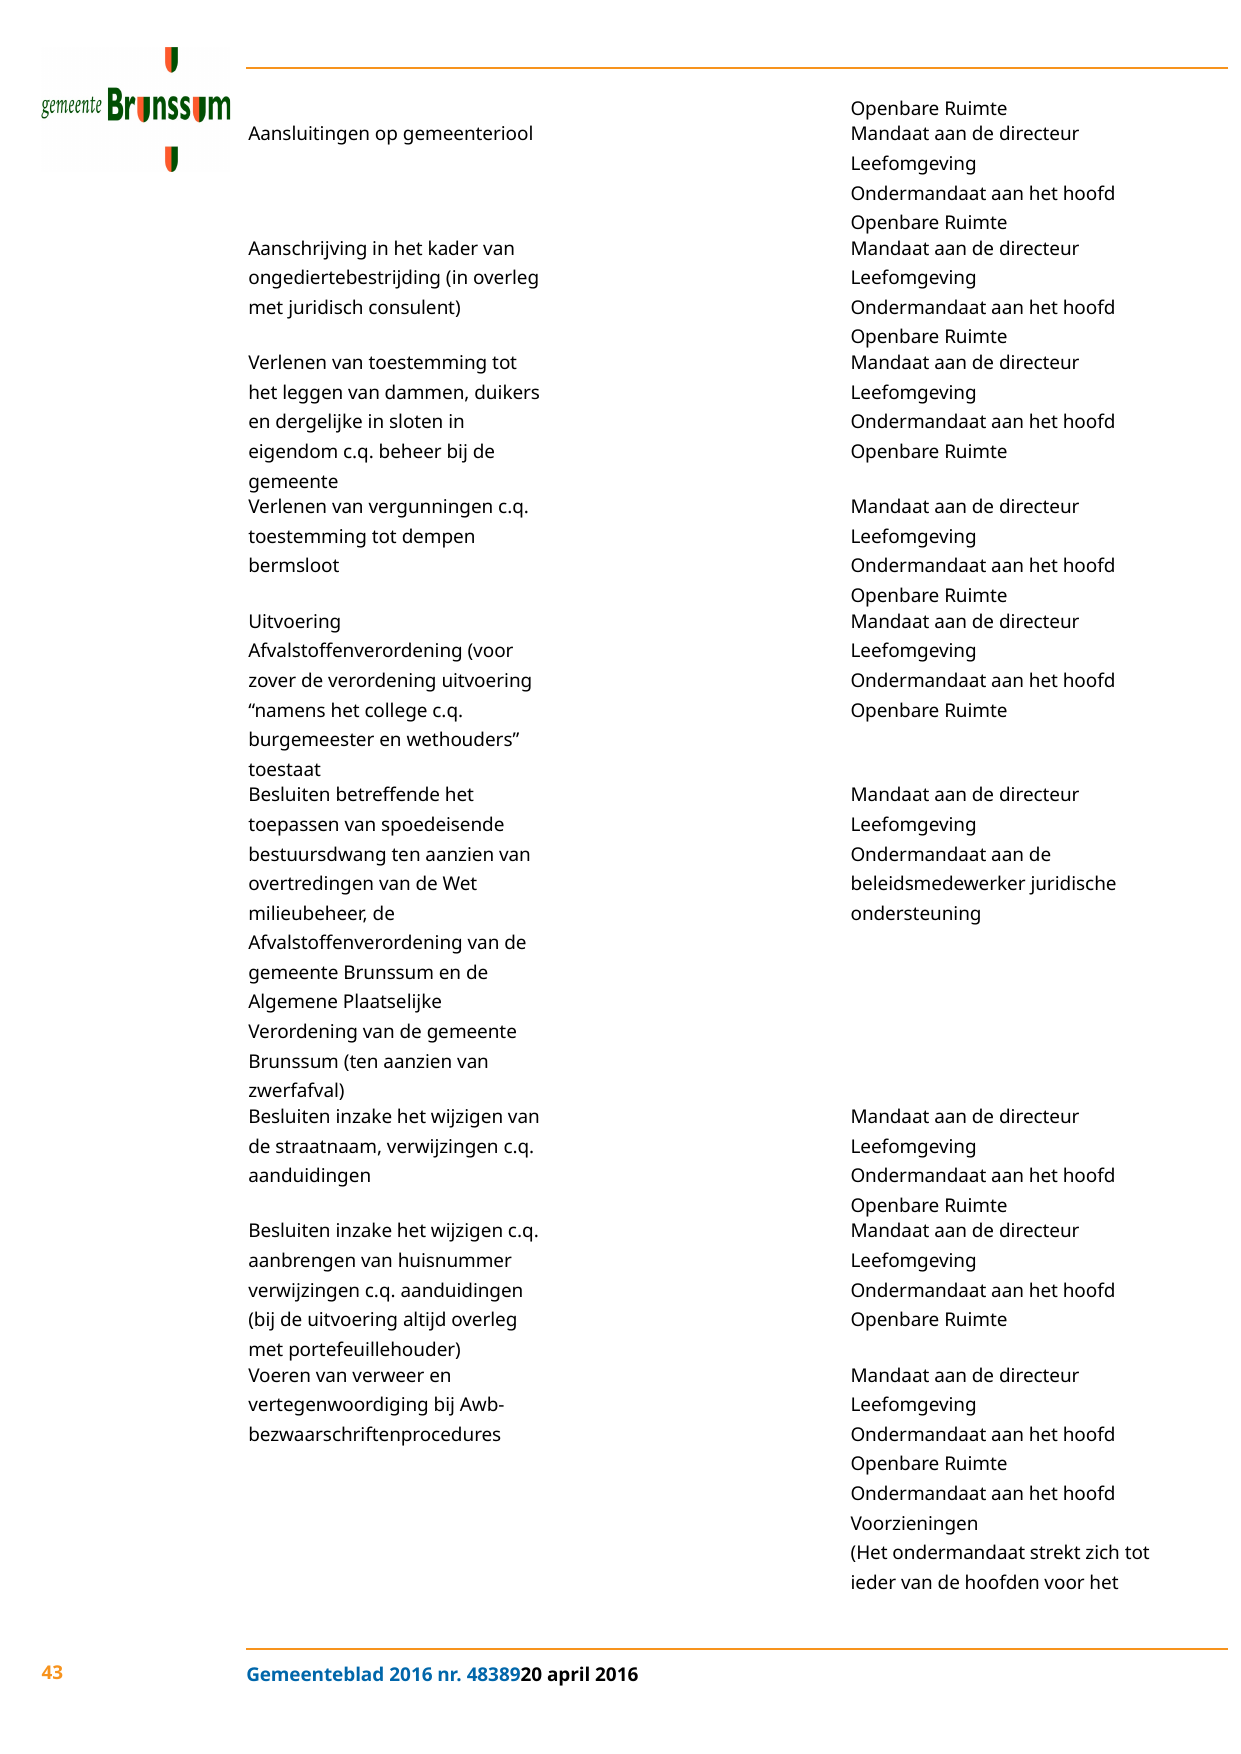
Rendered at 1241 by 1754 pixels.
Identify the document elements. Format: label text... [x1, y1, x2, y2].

table_cell [549, 350, 850, 493]
table_cell Mandaat aan de directeur Leefomgeving Ondermandaat aan het hoofd Openbare Ruimte [850, 350, 1152, 493]
table_cell Besluiten betreffende het toepassen van spoedeisende bestuursdwang ten aanzien van overtredingen van de Wet milieubeheer, de Afvalstoffenverordening van de gemeente Brunssum en de Algemene Plaatselijke Verordening van de gemeente Brunssum (ten aanzien van zwerfafval) [248, 782, 549, 1103]
table_cell Mandaat aan de directeur Leefomgeving Ondermandaat aan het hoofd Openbare Ruimte [850, 1218, 1152, 1362]
table_cell Aanschrijving in het kader van ongediertebestrijding (in overleg met juridisch consulent) [248, 235, 549, 349]
table_cell Mandaat aan de directeur Leefomgeving Ondermandaat aan het hoofd Openbare Ruimte [850, 1103, 1152, 1218]
table_cell Mandaat aan de directeur Leefomgeving Ondermandaat aan het hoofd Openbare Ruimte [850, 608, 1152, 782]
table_cell Verlenen van toestemming tot het leggen van dammen, duikers en dergelijke in sloten in eigendom c.q. beheer bij de gemeente [248, 350, 549, 493]
table_cell Mandaat aan de directeur Leefomgeving Ondermandaat aan het hoofd Openbare Ruimte [850, 235, 1152, 349]
table_cell Mandaat aan de directeur Leefomgeving Ondermandaat aan de beleidsmedewerker juridische ondersteuning [850, 782, 1152, 1103]
picture [41, 47, 231, 172]
table_cell [549, 121, 850, 235]
table_cell Besluiten inzake het wijzigen van de straatnaam, verwijzingen c.q. aanduidingen [248, 1103, 549, 1218]
table_cell Mandaat aan de directeur Leefomgeving Ondermandaat aan het hoofd Openbare Ruimte [850, 121, 1152, 235]
table_cell [248, 95, 549, 121]
table_cell [549, 494, 850, 608]
table_cell [549, 1103, 850, 1218]
table_cell Aansluitingen op gemeenteriool [248, 121, 549, 235]
table_cell Mandaat aan de directeur Leefomgeving Ondermandaat aan het hoofd Openbare Ruimte [850, 494, 1152, 608]
table_cell [549, 1362, 850, 1594]
table_cell Besluiten inzake het wijzigen c.q. aanbrengen van huisnummer verwijzingen c.q. aanduidingen (bij de uitvoering altijd overleg met portefeuillehouder) [248, 1218, 549, 1362]
table_cell Voeren van verweer en vertegenwoordiging bij Awb- bezwaarschriftenprocedures [248, 1362, 549, 1594]
table_cell Verlenen van vergunningen c.q. toestemming tot dempen bermsloot [248, 494, 549, 608]
table_cell Openbare Ruimte [850, 95, 1152, 121]
table_cell Mandaat aan de directeur Leefomgeving Ondermandaat aan het hoofd Openbare Ruimte Ondermandaat aan het hoofd Voorzieningen (Het ondermandaat strekt zich tot ieder van de hoofden voor het [850, 1362, 1152, 1594]
table_cell [549, 1218, 850, 1362]
table_cell [549, 95, 850, 121]
table_cell Uitvoering Afvalstoffenverordening (voor zover de verordening uitvoering “namens het college c.q. burgemeester en wethouders” toestaat [248, 608, 549, 782]
table_cell [549, 235, 850, 349]
table_cell [549, 782, 850, 1103]
table_cell [549, 608, 850, 782]
